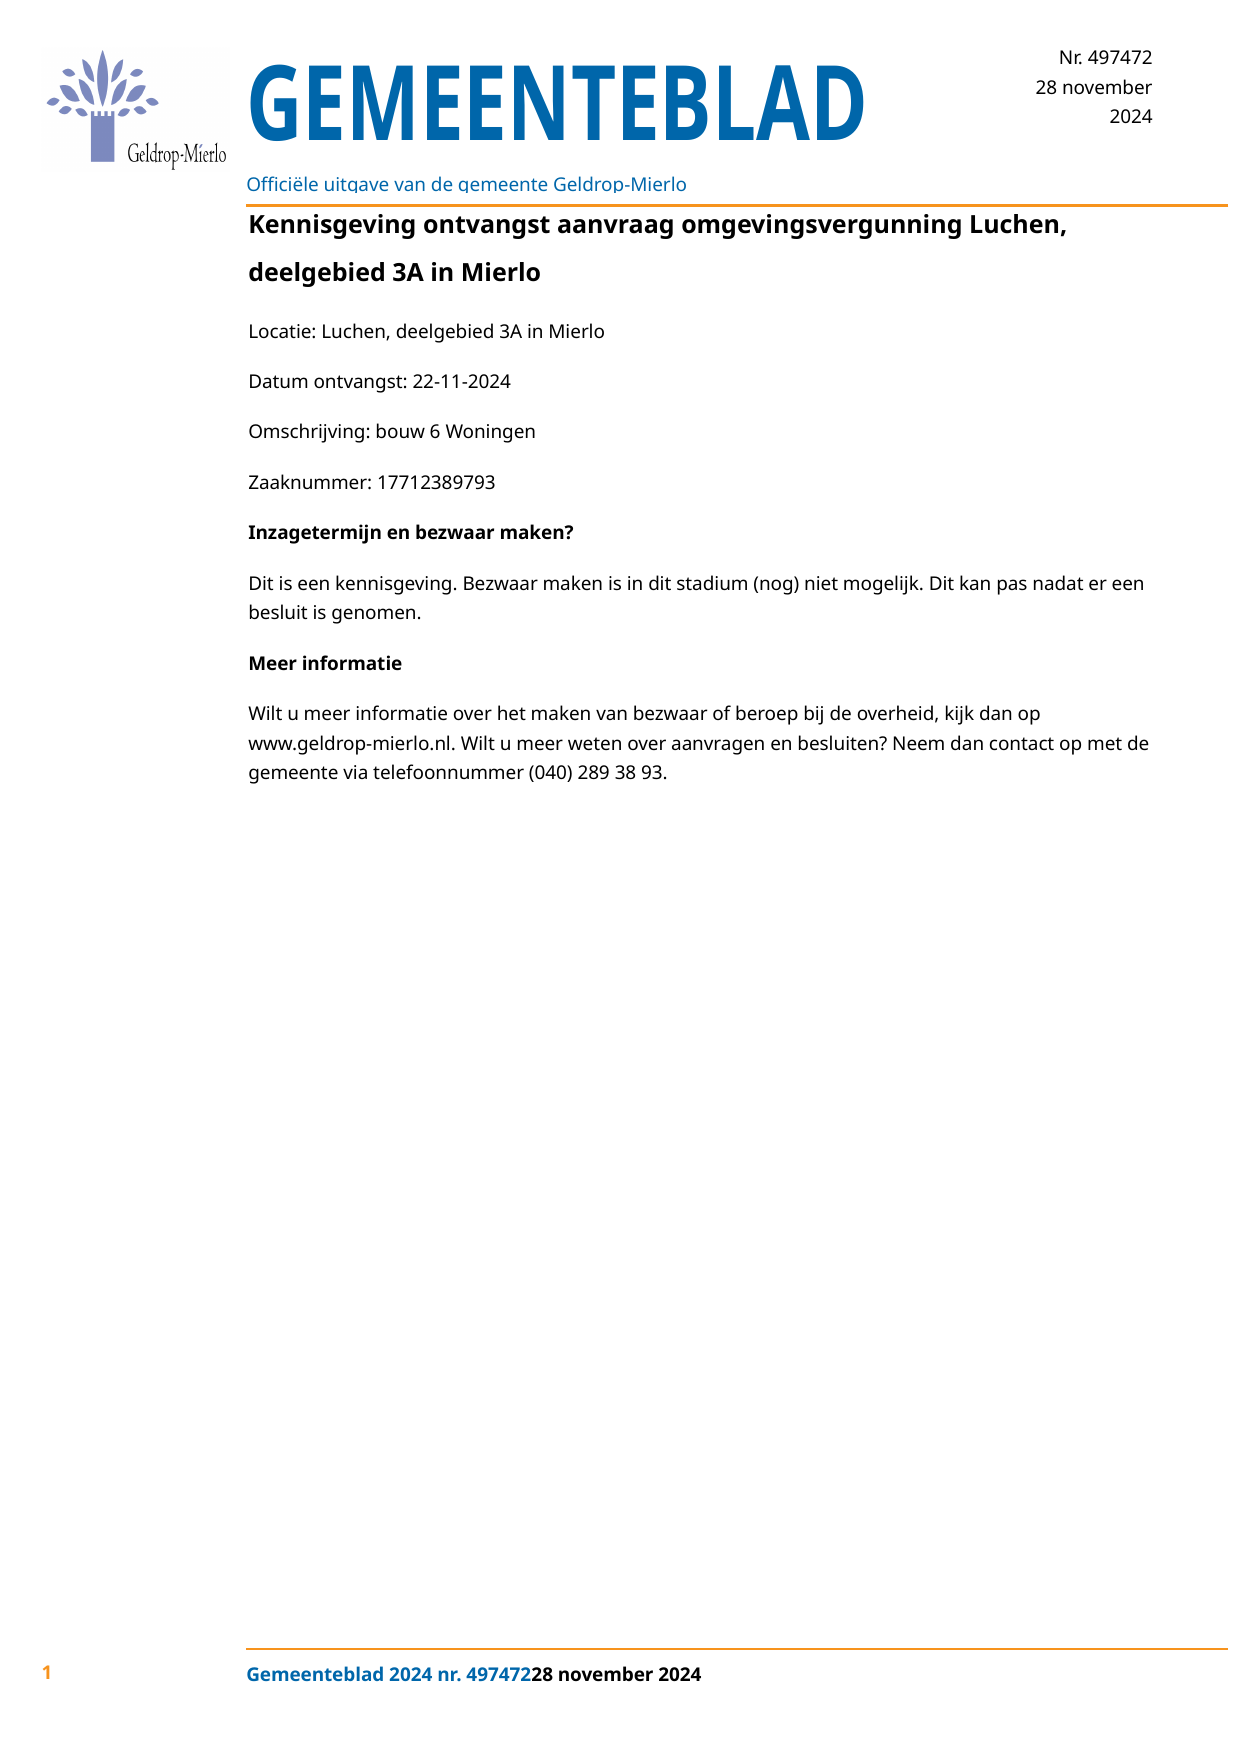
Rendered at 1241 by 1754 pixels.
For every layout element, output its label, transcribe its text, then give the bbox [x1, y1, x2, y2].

text Locatie: Luchen, deelgebied 3A in Mierlo [248, 318, 1152, 344]
text Zaaknummer: 17712389793 [248, 469, 1152, 495]
text Inzagetermijn en bezwaar maken? [248, 519, 1152, 545]
picture [41, 47, 231, 172]
text Wilt u meer informatie over het maken van bezwaar of beroep bij de overheid, kijk dan op www.geldrop-mierlo.nl. Wilt u meer weten over aanvragen en besluiten? Neem dan contact op met de gemeente via telefoonnummer (040) 289 38 93. [248, 700, 1152, 785]
text Kennisgeving ontvangst aanvraag omgevingsvergunning Luchen, deelgebied 3A in Mierlo [248, 207, 1152, 288]
text Dit is een kennisgeving. Bezwaar maken is in dit stadium (nog) niet mogelijk. Dit kan pas nadat er een besluit is genomen. [248, 570, 1152, 625]
text Omschrijving: bouw 6 Woningen [248, 419, 1152, 444]
text Datum ontvangst: 22-11-2024 [248, 368, 1152, 394]
text Meer informatie [248, 650, 1152, 676]
